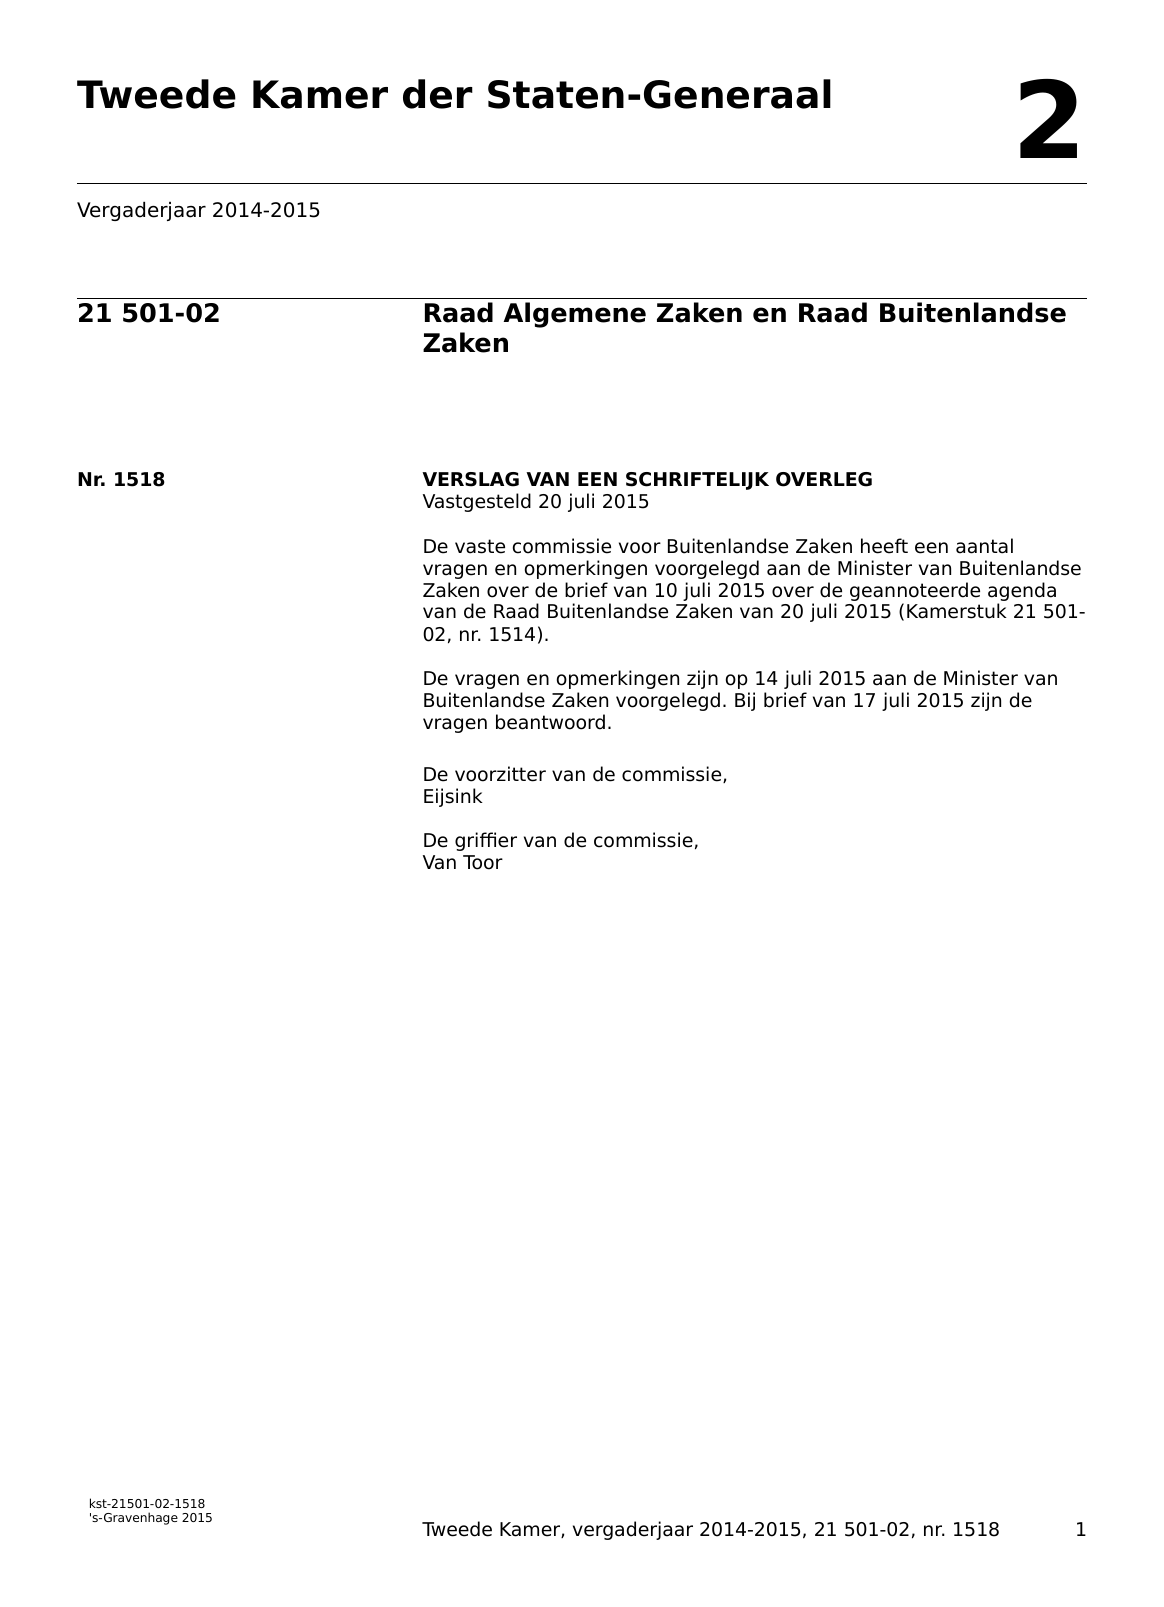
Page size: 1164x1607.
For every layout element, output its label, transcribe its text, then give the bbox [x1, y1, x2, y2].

text kst-21501-02-1518 [88, 1497, 323, 1511]
text 's-Gravenhage 2015 [88, 1511, 323, 1525]
table_cell Vergaderjaar 2014-2015 [77, 184, 1087, 298]
table_header 2 [886, 59, 1087, 183]
subtitle Nr. 1518 VERSLAG VAN EEN SCHRIFTELIJK OVERLEG [77, 469, 1087, 491]
text De voorzitter van de commissie, Eijsink [422, 763, 1087, 807]
text Vastgesteld 20 juli 2015 [422, 491, 1087, 513]
text De vaste commissie voor Buitenlandse Zaken heeft een aantal vragen en opmerkingen voorgelegd aan de Minister van Buitenlandse Zaken over de brief van 10 juli 2015 over de geannoteerde agenda van de Raad Buitenlandse Zaken van 20 juli 2015 (Kamerstuk 21 501-02, nr. 1514). [422, 536, 1087, 645]
text De vragen en opmerkingen zijn op 14 juli 2015 aan de Minister van Buitenlandse Zaken voorgelegd. Bij brief van 17 juli 2015 zijn de vragen beantwoord. [422, 668, 1087, 733]
table_header Tweede Kamer der Staten-Generaal [77, 59, 886, 183]
text De griffier van de commissie, Van Toor [422, 830, 1087, 874]
subtitle 21 501-02 Raad Algemene Zaken en Raad Buitenlandse Zaken [77, 299, 1087, 358]
